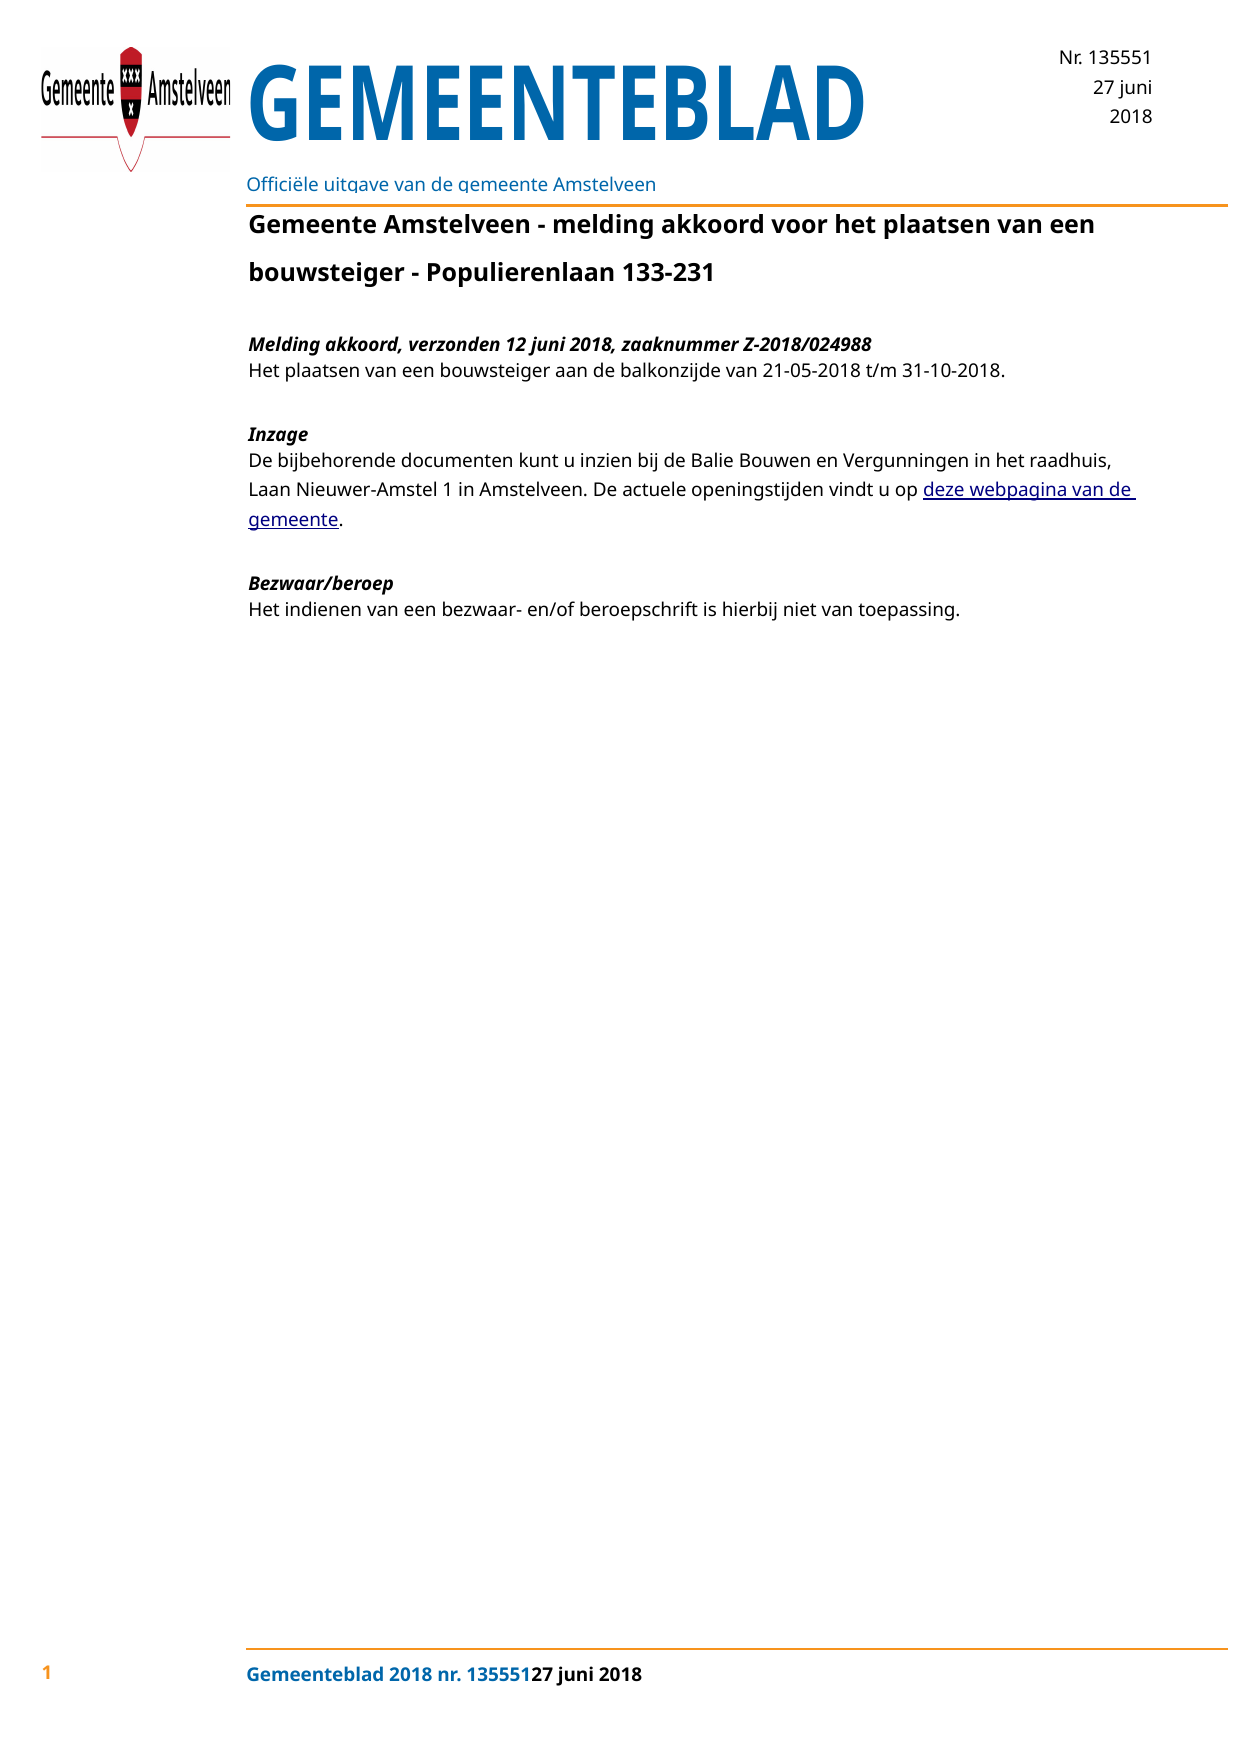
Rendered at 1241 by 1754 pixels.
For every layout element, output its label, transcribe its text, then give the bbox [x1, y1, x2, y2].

picture [41, 47, 231, 172]
text Het indienen van een bezwaar- en/of beroepschrift is hierbij niet van toepassing. [248, 596, 1152, 621]
text De bijbehorende documenten kunt u inzien bij de Balie Bouwen en Vergunningen in het raadhuis, Laan Nieuwer-Amstel 1 in Amstelveen. De actuele openingstijden vindt u op deze webpagina van de gemeente. [248, 447, 1152, 532]
text Het plaatsen van een bouwsteiger aan de balkonzijde van 21-05-2018 t/m 31-10-2018. [248, 357, 1152, 383]
text Inzage [248, 421, 1152, 447]
text Melding akkoord, verzonden 12 juni 2018, zaaknummer Z-2018/024988 [248, 331, 1152, 357]
text Bezwaar/beroep [248, 570, 1152, 596]
text Gemeente Amstelveen - melding akkoord voor het plaatsen van een bouwsteiger - Populierenlaan 133-231 [248, 207, 1152, 288]
